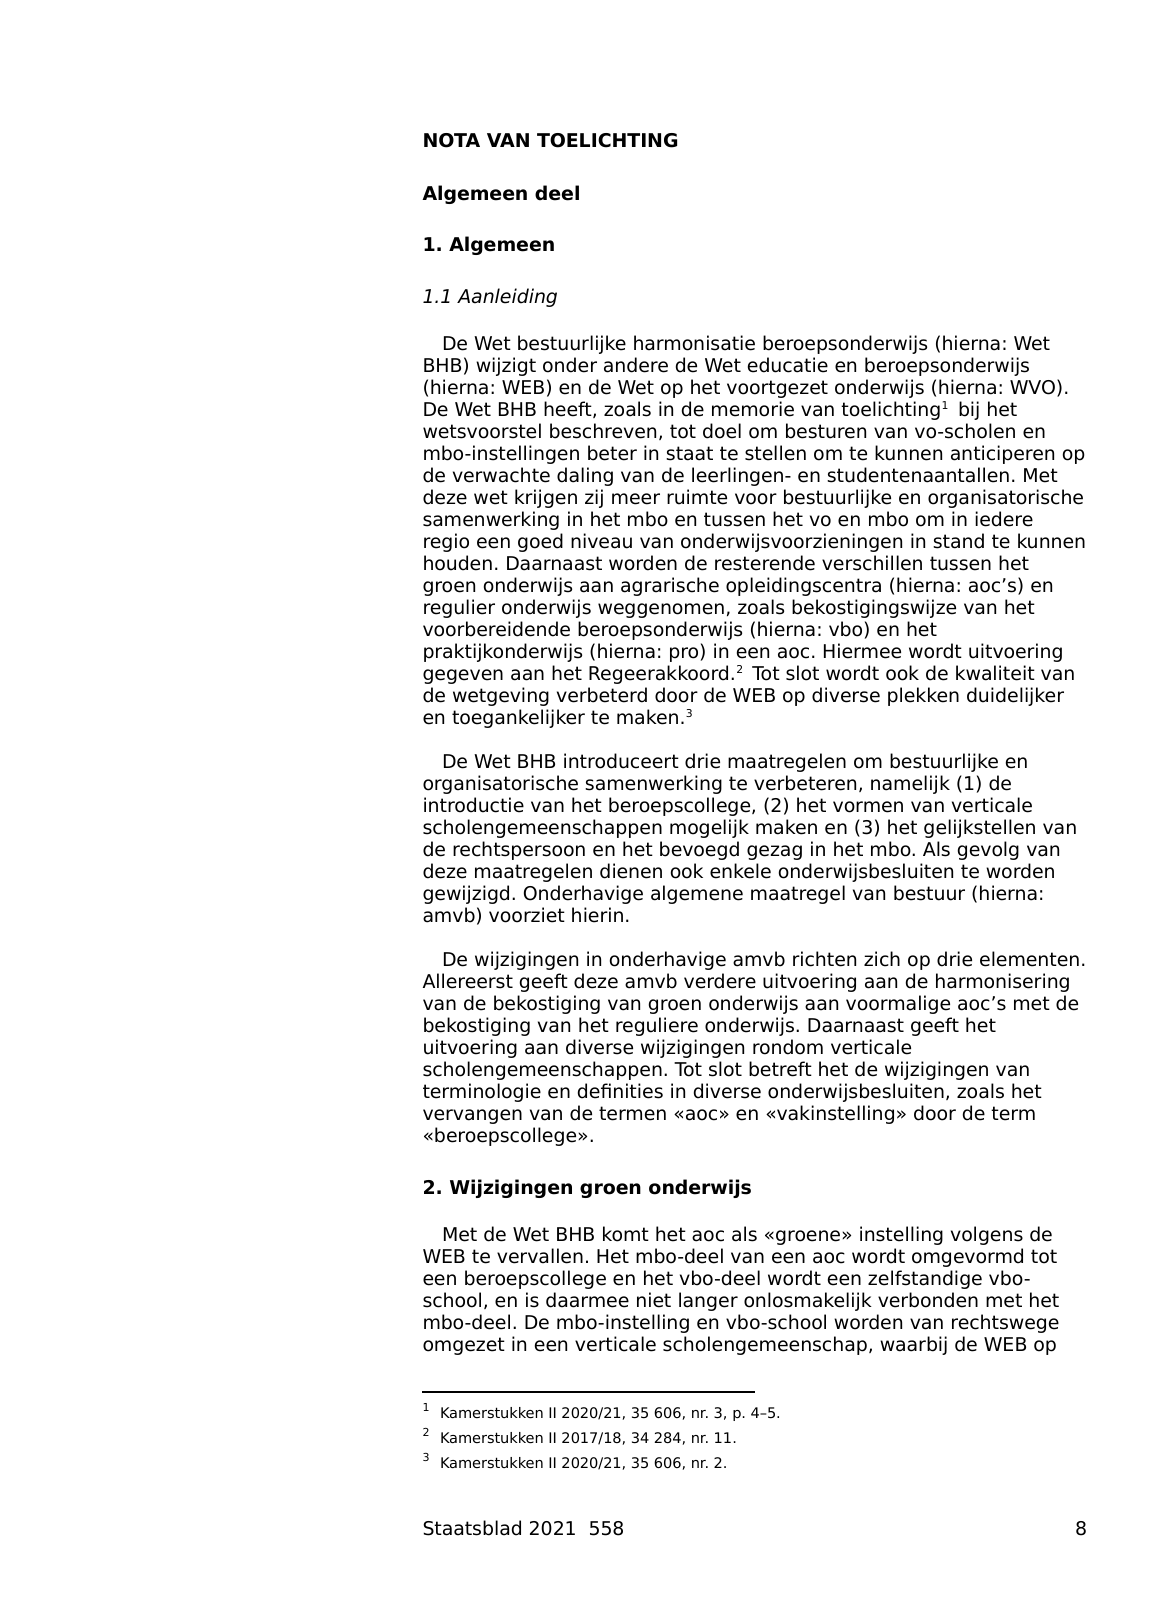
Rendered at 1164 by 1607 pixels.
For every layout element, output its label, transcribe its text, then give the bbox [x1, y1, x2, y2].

text De wijzigingen in onderhavige amvb richten zich op drie elementen. Allereerst geeft deze amvb verdere uitvoering aan de harmonisering van de bekostiging van groen onderwijs aan voormalige aoc’s met de bekostiging van het reguliere onderwijs. Daarnaast geeft het uitvoering aan diverse wijzigingen rondom verticale scholengemeenschappen. Tot slot betreft het de wijzigingen van terminologie en definities in diverse onderwijsbesluiten, zoals het vervangen van de termen «aoc» en «vakinstelling» door de term «beroepscollege». [422, 949, 1087, 1147]
subtitle 2. Wijzigingen groen onderwijs [422, 1177, 1087, 1199]
text Kamerstukken II 2020/21, 35 606, nr. 2. [422, 1451, 1087, 1473]
text De Wet bestuurlijke harmonisatie beroepsonderwijs (hierna: Wet BHB) wijzigt onder andere de Wet educatie en beroepsonderwijs (hierna: WEB) en de Wet op het voortgezet onderwijs (hierna: WVO). De Wet BHB heeft, zoals in de memorie van toelichting bij het wetsvoorstel beschreven, tot doel om besturen van vo-scholen en mbo-instellingen beter in staat te stellen om te kunnen anticiperen op de verwachte daling van de leerlingen- en studentenaantallen. Met deze wet krijgen zij meer ruimte voor bestuurlijke en organisatorische samenwerking in het mbo en tussen het vo en mbo om in iedere regio een goed niveau van onderwijsvoorzieningen in stand te kunnen houden. Daarnaast worden de resterende verschillen tussen het groen onderwijs aan agrarische opleidingscentra (hierna: aoc’s) en regulier onderwijs weggenomen, zoals bekostigingswijze van het voorbereidende beroepsonderwijs (hierna: vbo) en het praktijkonderwijs (hierna: pro) in een aoc. Hiermee wordt uitvoering gegeven aan het Regeerakkoord. Tot slot wordt ook de kwaliteit van de wetgeving verbeterd door de WEB op diverse plekken duidelijker en toegankelijker te maken. [422, 333, 1087, 729]
text Met de Wet BHB komt het aoc als «groene» instelling volgens de WEB te vervallen. Het mbo-deel van een aoc wordt omgevormd tot een beroepscollege en het vbo-deel wordt een zelfstandige vbo-school, en is daarmee niet langer onlosmakelijk verbonden met het mbo-deel. De mbo-instelling en vbo-school worden van rechtswege omgezet in een verticale scholengemeenschap, waarbij de WEB op [422, 1224, 1087, 1356]
subtitle Algemeen deel [422, 182, 1087, 204]
text Kamerstukken II 2020/21, 35 606, nr. 3, p. 4–5. [422, 1401, 1087, 1423]
subtitle 1.1 Aanleiding [422, 286, 1087, 308]
text Kamerstukken II 2017/18, 34 284, nr. 11. [422, 1426, 1087, 1448]
subtitle 1. Algemeen [422, 234, 1087, 256]
subtitle NOTA VAN TOELICHTING [422, 130, 1087, 152]
text De Wet BHB introduceert drie maatregelen om bestuurlijke en organisatorische samenwerking te verbeteren, namelijk (1) de introductie van het beroepscollege, (2) het vormen van verticale scholengemeenschappen mogelijk maken en (3) het gelijkstellen van de rechtspersoon en het bevoegd gezag in het mbo. Als gevolg van deze maatregelen dienen ook enkele onderwijsbesluiten te worden gewijzigd. Onderhavige algemene maatregel van bestuur (hierna: amvb) voorziet hierin. [422, 751, 1087, 927]
